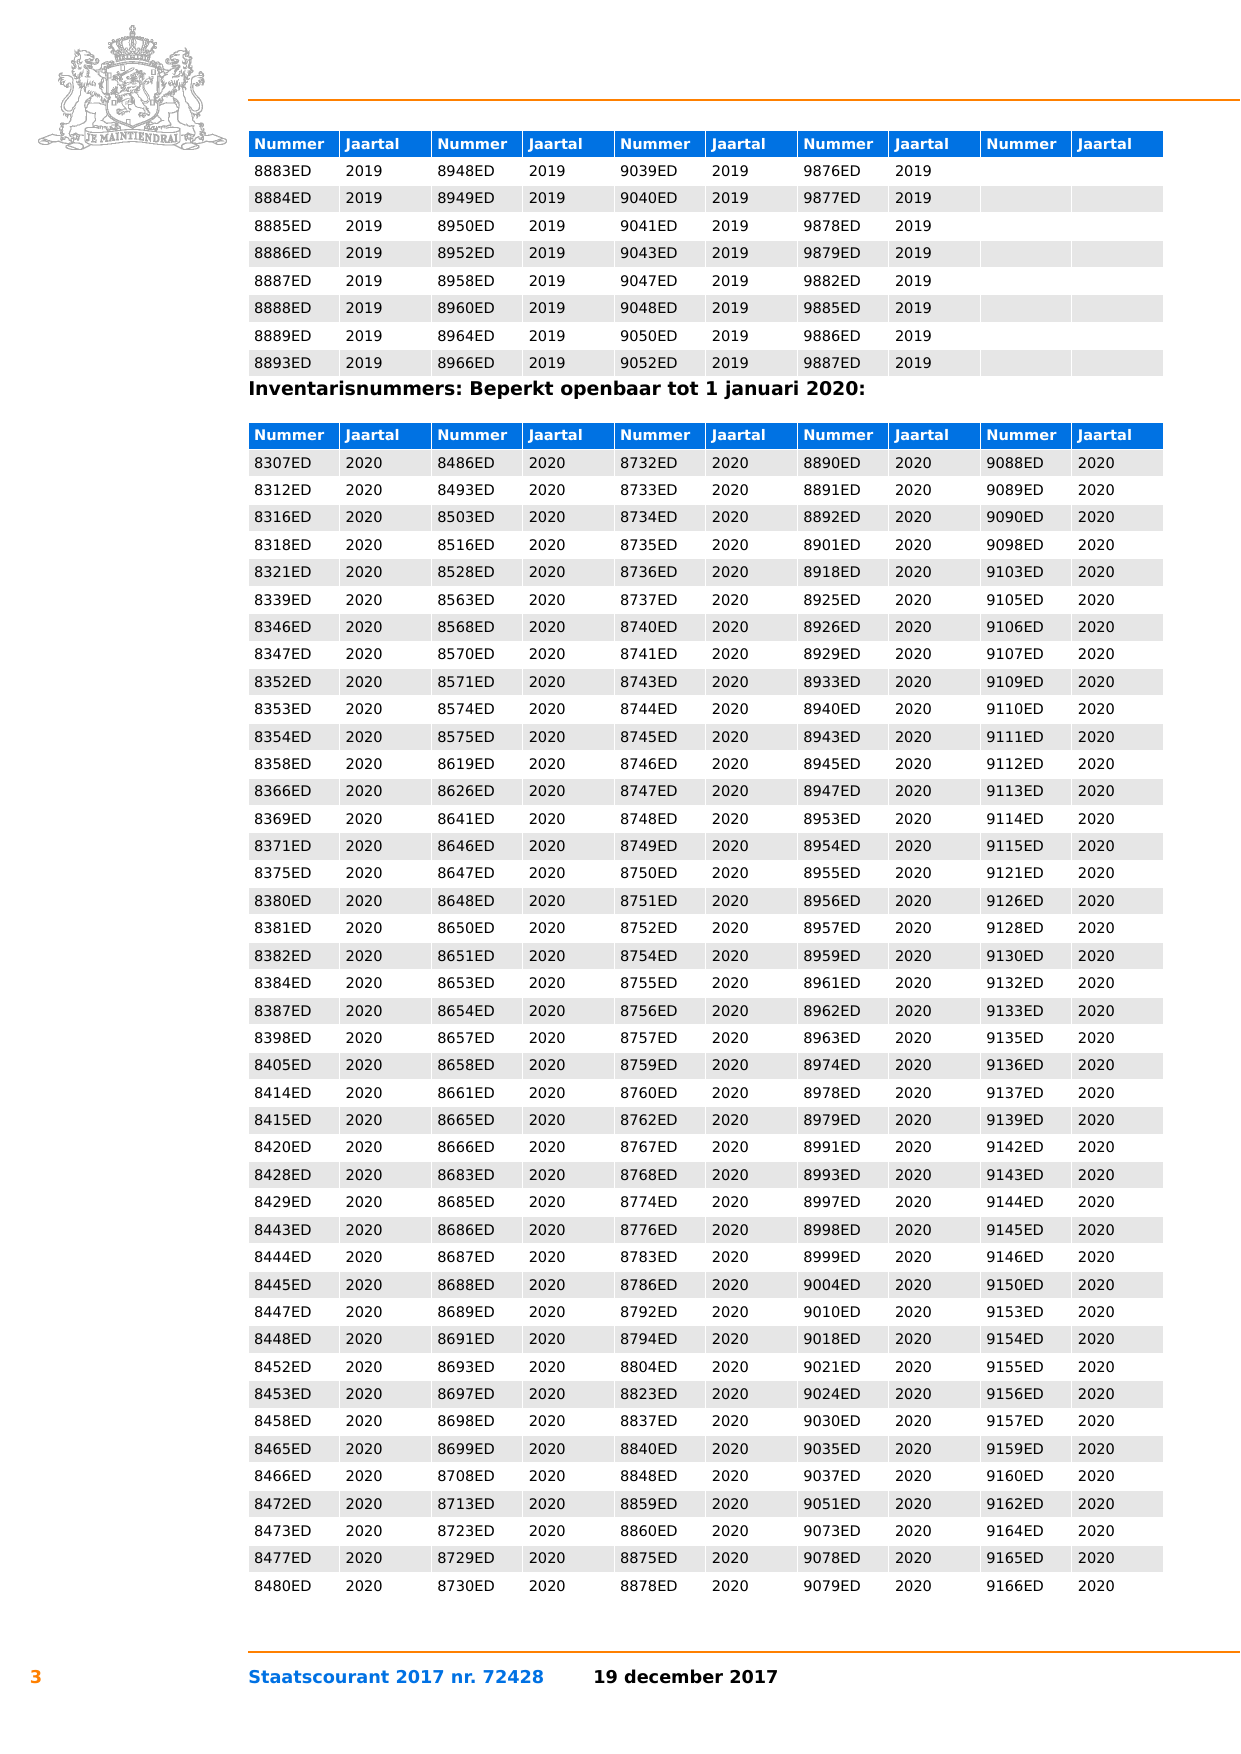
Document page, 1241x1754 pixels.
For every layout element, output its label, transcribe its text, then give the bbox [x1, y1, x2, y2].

table_cell 8959ED [798, 943, 888, 969]
table_cell 2020 [340, 1436, 431, 1462]
table_cell 2020 [340, 724, 431, 750]
table_cell 2020 [340, 861, 431, 887]
table_cell 9162ED [981, 1491, 1071, 1517]
table_header Jaartal [889, 131, 980, 157]
table_cell 8978ED [798, 1080, 888, 1106]
table_cell 9024ED [798, 1381, 888, 1408]
table_cell 2020 [889, 1354, 980, 1380]
table_cell 8503ED [432, 505, 522, 531]
table_cell 2020 [340, 1162, 431, 1188]
table_header Nummer [981, 423, 1071, 449]
table_cell [981, 323, 1071, 349]
table_cell 9106ED [981, 614, 1071, 641]
table_cell [981, 158, 1071, 185]
table_cell 2019 [340, 350, 431, 376]
table_cell 9160ED [981, 1464, 1071, 1490]
table_cell 8888ED [249, 295, 339, 322]
table_cell 2020 [340, 1326, 431, 1353]
table_cell 2019 [340, 241, 431, 267]
table_cell 8945ED [798, 751, 888, 777]
table_cell 8316ED [249, 505, 339, 531]
table_cell [981, 186, 1071, 212]
table_cell 8358ED [249, 751, 339, 777]
table_cell 2020 [523, 1053, 614, 1079]
table_cell 8428ED [249, 1162, 339, 1188]
table_cell 2020 [340, 477, 431, 503]
table_cell 2020 [889, 970, 980, 997]
table_cell 2019 [889, 268, 980, 294]
table_cell 2020 [1072, 1518, 1163, 1544]
table_cell [1072, 213, 1163, 239]
table_cell 9882ED [798, 268, 888, 294]
table_cell 8366ED [249, 779, 339, 805]
table_cell 2020 [889, 1053, 980, 1079]
table_cell 8926ED [798, 614, 888, 641]
table_cell [981, 350, 1071, 376]
table_cell 8346ED [249, 614, 339, 641]
table_cell 9146ED [981, 1244, 1071, 1271]
table_cell 2020 [340, 450, 431, 476]
table_cell 2020 [1072, 1299, 1163, 1325]
table_cell 2020 [706, 861, 797, 887]
table_cell 8949ED [432, 186, 522, 212]
table_cell 2020 [1072, 1162, 1163, 1188]
table_cell 8759ED [615, 1053, 705, 1079]
table_cell 9143ED [981, 1162, 1071, 1188]
table_cell 8890ED [798, 450, 888, 476]
table_cell 2020 [889, 1080, 980, 1106]
table_cell 2019 [523, 295, 614, 322]
table_cell 9107ED [981, 642, 1071, 668]
table_cell 2020 [1072, 806, 1163, 832]
table_cell 2020 [706, 1354, 797, 1380]
table_cell 2020 [340, 1546, 431, 1572]
table_cell 2020 [706, 614, 797, 641]
table_cell 2020 [889, 1025, 980, 1051]
table_cell 8754ED [615, 943, 705, 969]
table_cell 9137ED [981, 1080, 1071, 1106]
table_cell 8384ED [249, 970, 339, 997]
table_cell [981, 295, 1071, 322]
table_cell 8901ED [798, 532, 888, 558]
table_cell 2020 [1072, 1381, 1163, 1408]
table_cell 8964ED [432, 323, 522, 349]
table_cell 8979ED [798, 1107, 888, 1134]
table_cell 2020 [340, 1135, 431, 1161]
table_cell 9133ED [981, 998, 1071, 1024]
table_cell 2020 [1072, 943, 1163, 969]
table_cell 8749ED [615, 833, 705, 860]
table_cell 2020 [1072, 1053, 1163, 1079]
table_cell 9139ED [981, 1107, 1071, 1134]
table_cell 8685ED [432, 1190, 522, 1216]
table_cell 9154ED [981, 1326, 1071, 1353]
table_cell 2019 [889, 350, 980, 376]
table_cell 2020 [706, 779, 797, 805]
table_cell 9048ED [615, 295, 705, 322]
table_cell 9126ED [981, 888, 1071, 914]
table_cell 2020 [523, 970, 614, 997]
table_cell 2020 [1072, 505, 1163, 531]
table_cell 2020 [523, 916, 614, 942]
table_cell 9145ED [981, 1217, 1071, 1243]
table_cell 2020 [1072, 1354, 1163, 1380]
table_cell 8729ED [432, 1546, 522, 1572]
table_cell 2020 [1072, 669, 1163, 695]
table_cell 8752ED [615, 916, 705, 942]
table_cell 8734ED [615, 505, 705, 531]
table_cell 8892ED [798, 505, 888, 531]
table_cell 2020 [1072, 1217, 1163, 1243]
table_cell 9887ED [798, 350, 888, 376]
table_cell 8708ED [432, 1464, 522, 1490]
table_cell 8516ED [432, 532, 522, 558]
table_cell 8665ED [432, 1107, 522, 1134]
table_cell 2019 [889, 323, 980, 349]
table_cell 9090ED [981, 505, 1071, 531]
table_cell [981, 268, 1071, 294]
table_cell 2020 [706, 1464, 797, 1490]
table_cell 2020 [1072, 1409, 1163, 1435]
table_cell 2020 [706, 1436, 797, 1462]
table_cell 2020 [523, 1491, 614, 1517]
table_cell 2019 [889, 186, 980, 212]
table_cell 8683ED [432, 1162, 522, 1188]
table_cell 8998ED [798, 1217, 888, 1243]
table_cell 8452ED [249, 1354, 339, 1380]
table_cell 2020 [889, 614, 980, 641]
table_cell 8444ED [249, 1244, 339, 1271]
table_header Nummer [981, 131, 1071, 157]
table_cell 9159ED [981, 1436, 1071, 1462]
table_cell [981, 213, 1071, 239]
table_cell 2020 [340, 1190, 431, 1216]
table_cell 8574ED [432, 696, 522, 723]
table_cell 8713ED [432, 1491, 522, 1517]
table_cell 8686ED [432, 1217, 522, 1243]
table_cell 2020 [889, 1381, 980, 1408]
table_cell 2020 [706, 1272, 797, 1298]
table_cell 8804ED [615, 1354, 705, 1380]
table_cell 2019 [889, 158, 980, 185]
table_cell 8453ED [249, 1381, 339, 1408]
table_cell 2020 [889, 669, 980, 695]
table_cell 2020 [706, 970, 797, 997]
table_cell 8746ED [615, 751, 705, 777]
table_cell 8737ED [615, 587, 705, 613]
table_cell 8940ED [798, 696, 888, 723]
table_cell 8966ED [432, 350, 522, 376]
table_cell 2020 [706, 943, 797, 969]
table_cell 8958ED [432, 268, 522, 294]
table_cell 9112ED [981, 751, 1071, 777]
table_cell 8751ED [615, 888, 705, 914]
table_cell 8493ED [432, 477, 522, 503]
table_cell 2020 [1072, 970, 1163, 997]
table_cell 2020 [889, 1299, 980, 1325]
table_cell 2020 [706, 1190, 797, 1216]
table_cell 2019 [340, 213, 431, 239]
table_cell 8472ED [249, 1491, 339, 1517]
table_cell 8999ED [798, 1244, 888, 1271]
table_header Nummer [432, 131, 522, 157]
table_cell 2020 [1072, 532, 1163, 558]
table_cell 2020 [340, 751, 431, 777]
table_cell 8353ED [249, 696, 339, 723]
table_cell 8948ED [432, 158, 522, 185]
table_cell 8953ED [798, 806, 888, 832]
table_header Jaartal [1072, 423, 1163, 449]
table_cell 2020 [1072, 1244, 1163, 1271]
table_cell 2020 [523, 861, 614, 887]
table_cell 2019 [523, 158, 614, 185]
table_cell 9142ED [981, 1135, 1071, 1161]
table_cell 9156ED [981, 1381, 1071, 1408]
table_cell 2020 [889, 916, 980, 942]
table_cell 2019 [706, 213, 797, 239]
table_cell 8755ED [615, 970, 705, 997]
table_cell 9111ED [981, 724, 1071, 750]
table_cell 2020 [1072, 587, 1163, 613]
table_cell 8962ED [798, 998, 888, 1024]
table_cell 9113ED [981, 779, 1071, 805]
table_cell 9135ED [981, 1025, 1071, 1051]
table_cell 9164ED [981, 1518, 1071, 1544]
table_cell 2020 [1072, 998, 1163, 1024]
table_cell 2020 [889, 1546, 980, 1572]
table_cell 2019 [523, 268, 614, 294]
table_cell 8848ED [615, 1464, 705, 1490]
table_cell 2020 [1072, 1080, 1163, 1106]
table_cell 2020 [889, 1518, 980, 1544]
table_cell 8740ED [615, 614, 705, 641]
table_cell 2020 [889, 943, 980, 969]
table_cell 8689ED [432, 1299, 522, 1325]
table_cell 2020 [706, 1546, 797, 1572]
table_cell 9128ED [981, 916, 1071, 942]
table_cell 8415ED [249, 1107, 339, 1134]
table_cell 2019 [523, 241, 614, 267]
table_cell 9136ED [981, 1053, 1071, 1079]
table_cell [1072, 241, 1163, 267]
table_cell 8943ED [798, 724, 888, 750]
table_cell 8445ED [249, 1272, 339, 1298]
table_cell 8885ED [249, 213, 339, 239]
table_cell 2020 [1072, 696, 1163, 723]
table_cell 2020 [523, 1326, 614, 1353]
table_cell [1072, 158, 1163, 185]
table_cell 8473ED [249, 1518, 339, 1544]
table_cell 8387ED [249, 998, 339, 1024]
table_cell 2019 [706, 350, 797, 376]
table_cell 8891ED [798, 477, 888, 503]
table_cell 8762ED [615, 1107, 705, 1134]
table_cell 9877ED [798, 186, 888, 212]
table_cell 8889ED [249, 323, 339, 349]
table_header Jaartal [523, 423, 614, 449]
table_cell 8794ED [615, 1326, 705, 1353]
table_cell 8619ED [432, 751, 522, 777]
table_cell 8697ED [432, 1381, 522, 1408]
table_cell 2020 [706, 450, 797, 476]
table_cell 2020 [889, 477, 980, 503]
table_cell 2020 [1072, 861, 1163, 887]
table_cell 2020 [706, 1053, 797, 1079]
table_cell 8774ED [615, 1190, 705, 1216]
table_cell 2020 [1072, 916, 1163, 942]
table_cell 2020 [706, 1299, 797, 1325]
table_cell 2020 [706, 642, 797, 668]
table_cell 2020 [1072, 1491, 1163, 1517]
table_cell 2020 [523, 724, 614, 750]
table_cell 8414ED [249, 1080, 339, 1106]
table_cell 2020 [889, 998, 980, 1024]
table_cell 8321ED [249, 559, 339, 586]
table_cell 2020 [1072, 1025, 1163, 1051]
table_cell 8745ED [615, 724, 705, 750]
table_cell 8480ED [249, 1573, 339, 1599]
table_cell 8568ED [432, 614, 522, 641]
table_cell 2020 [889, 532, 980, 558]
table_cell 2020 [340, 1518, 431, 1544]
table_cell 8875ED [615, 1546, 705, 1572]
table_cell 8371ED [249, 833, 339, 860]
table_cell 8666ED [432, 1135, 522, 1161]
table_cell 2020 [523, 998, 614, 1024]
table_cell 2020 [340, 505, 431, 531]
table_cell 8783ED [615, 1244, 705, 1271]
table_cell 8954ED [798, 833, 888, 860]
table_cell 9879ED [798, 241, 888, 267]
table_cell 2020 [706, 806, 797, 832]
table_cell 2020 [523, 1244, 614, 1271]
table_cell 8893ED [249, 350, 339, 376]
table_cell 2020 [1072, 1326, 1163, 1353]
table_cell 2020 [1072, 1436, 1163, 1462]
table_cell 2020 [523, 532, 614, 558]
table_cell 2020 [1072, 1464, 1163, 1490]
table_header Nummer [798, 423, 888, 449]
table_cell [1072, 350, 1163, 376]
table_cell 2020 [523, 1025, 614, 1051]
table_cell 8447ED [249, 1299, 339, 1325]
table_cell 8312ED [249, 477, 339, 503]
table_cell 2020 [706, 477, 797, 503]
table_cell 2020 [523, 450, 614, 476]
table_cell 9010ED [798, 1299, 888, 1325]
table_cell 8571ED [432, 669, 522, 695]
table_cell 2020 [889, 559, 980, 586]
table_cell 2020 [1072, 642, 1163, 668]
table_cell 9155ED [981, 1354, 1071, 1380]
table_header Jaartal [340, 423, 431, 449]
table_cell 8776ED [615, 1217, 705, 1243]
table_cell 2020 [523, 1381, 614, 1408]
table_cell 2020 [523, 833, 614, 860]
table_cell 8658ED [432, 1053, 522, 1079]
table_cell 2020 [340, 943, 431, 969]
table_cell 9018ED [798, 1326, 888, 1353]
table_cell 9110ED [981, 696, 1071, 723]
table_cell 9150ED [981, 1272, 1071, 1298]
table_cell 2020 [340, 614, 431, 641]
table_cell 2020 [1072, 779, 1163, 805]
table_header Jaartal [523, 131, 614, 157]
table_cell 2020 [523, 505, 614, 531]
table_cell 2019 [340, 268, 431, 294]
table_cell 2019 [889, 295, 980, 322]
table_cell 2020 [523, 1573, 614, 1599]
table_cell 9165ED [981, 1546, 1071, 1572]
table_cell 8947ED [798, 779, 888, 805]
table_cell 8458ED [249, 1409, 339, 1435]
table_cell 8997ED [798, 1190, 888, 1216]
table_cell 2020 [523, 1409, 614, 1435]
table_cell 2020 [523, 1107, 614, 1134]
table_cell 2020 [889, 751, 980, 777]
table_cell 9021ED [798, 1354, 888, 1380]
table_cell 2019 [706, 268, 797, 294]
table_cell 2020 [706, 1162, 797, 1188]
table_cell 9105ED [981, 587, 1071, 613]
table_cell 8398ED [249, 1025, 339, 1051]
table_cell 9040ED [615, 186, 705, 212]
table_cell 8741ED [615, 642, 705, 668]
table_cell 2020 [1072, 614, 1163, 641]
table_cell 2020 [340, 642, 431, 668]
table_cell 2020 [889, 1464, 980, 1490]
table_cell 2019 [523, 323, 614, 349]
table_cell 2020 [340, 1244, 431, 1271]
table_cell [981, 241, 1071, 267]
table_cell 8750ED [615, 861, 705, 887]
table_cell 8756ED [615, 998, 705, 1024]
table_cell 2020 [889, 1272, 980, 1298]
table_cell 2020 [340, 916, 431, 942]
table_cell 2020 [523, 888, 614, 914]
table_cell 2020 [1072, 1546, 1163, 1572]
table_cell 9876ED [798, 158, 888, 185]
table_cell 2019 [340, 186, 431, 212]
table_cell 2020 [706, 1326, 797, 1353]
table_cell 2020 [889, 1244, 980, 1271]
table_header Nummer [615, 423, 705, 449]
table_cell 2020 [889, 1409, 980, 1435]
table_cell 2020 [340, 1217, 431, 1243]
table_cell 2020 [340, 1299, 431, 1325]
table_cell 2020 [889, 1217, 980, 1243]
table_cell 2020 [340, 779, 431, 805]
table_header Nummer [249, 423, 339, 449]
table_cell 9130ED [981, 943, 1071, 969]
table_cell 8883ED [249, 158, 339, 185]
table_cell 8757ED [615, 1025, 705, 1051]
table_cell 8307ED [249, 450, 339, 476]
table_cell 2020 [706, 1025, 797, 1051]
table_cell 8354ED [249, 724, 339, 750]
table_cell 2019 [706, 295, 797, 322]
table_cell 2020 [523, 477, 614, 503]
table_cell 8699ED [432, 1436, 522, 1462]
table_cell 8380ED [249, 888, 339, 914]
table_cell 9004ED [798, 1272, 888, 1298]
table_cell 9089ED [981, 477, 1071, 503]
table_cell 2020 [706, 1381, 797, 1408]
table_cell 8991ED [798, 1135, 888, 1161]
table_cell 9047ED [615, 268, 705, 294]
table_cell 8382ED [249, 943, 339, 969]
table_cell 2020 [523, 1190, 614, 1216]
table_cell 2020 [706, 1080, 797, 1106]
table_cell 2020 [523, 1546, 614, 1572]
table_cell 2020 [706, 833, 797, 860]
table_cell 2020 [523, 1436, 614, 1462]
table_cell 2020 [706, 559, 797, 586]
table_cell 2020 [340, 1272, 431, 1298]
table_cell 2020 [340, 696, 431, 723]
table_cell 2020 [523, 1217, 614, 1243]
table_cell 8956ED [798, 888, 888, 914]
table_cell 2019 [706, 186, 797, 212]
table_cell 2020 [1072, 1190, 1163, 1216]
table_cell 2020 [523, 1272, 614, 1298]
table_cell 8859ED [615, 1491, 705, 1517]
table_cell 9886ED [798, 323, 888, 349]
table_cell 8767ED [615, 1135, 705, 1161]
table_cell 8375ED [249, 861, 339, 887]
table_cell 8486ED [432, 450, 522, 476]
table_cell 8736ED [615, 559, 705, 586]
table_cell 2020 [340, 559, 431, 586]
table_cell 2020 [706, 751, 797, 777]
table_cell 2020 [523, 559, 614, 586]
table_cell 8687ED [432, 1244, 522, 1271]
table_cell 9144ED [981, 1190, 1071, 1216]
table_cell 2020 [706, 888, 797, 914]
table_cell 8950ED [432, 213, 522, 239]
table_cell 2019 [523, 186, 614, 212]
table_cell 8626ED [432, 779, 522, 805]
table_cell 2020 [706, 1518, 797, 1544]
table_cell 2020 [340, 998, 431, 1024]
table_cell 8747ED [615, 779, 705, 805]
table_cell 8957ED [798, 916, 888, 942]
table_cell 2020 [889, 724, 980, 750]
table_cell 2020 [1072, 833, 1163, 860]
table_cell 2020 [889, 888, 980, 914]
table_cell 8840ED [615, 1436, 705, 1462]
table_cell 8648ED [432, 888, 522, 914]
table_cell 8768ED [615, 1162, 705, 1188]
table_cell 8884ED [249, 186, 339, 212]
table_cell 2020 [889, 1107, 980, 1134]
table_cell 2020 [889, 1573, 980, 1599]
table_cell [1072, 268, 1163, 294]
table_cell 8918ED [798, 559, 888, 586]
table_cell 8760ED [615, 1080, 705, 1106]
table_cell 2020 [340, 806, 431, 832]
table_cell 8646ED [432, 833, 522, 860]
table_cell 2020 [706, 998, 797, 1024]
table_cell 2020 [1072, 477, 1163, 503]
table_cell 2020 [340, 1025, 431, 1051]
text Inventarisnummers: Beperkt openbaar tot 1 januari 2020: [248, 378, 1163, 399]
table_cell 8651ED [432, 943, 522, 969]
table_cell 9051ED [798, 1491, 888, 1517]
table_cell 9043ED [615, 241, 705, 267]
table_cell 2020 [1072, 1107, 1163, 1134]
table_cell 2020 [1072, 1573, 1163, 1599]
table_cell 2020 [706, 1573, 797, 1599]
table_cell 8925ED [798, 587, 888, 613]
table_cell 2020 [706, 1409, 797, 1435]
table_cell 2020 [706, 1244, 797, 1271]
table_cell 2019 [340, 323, 431, 349]
table_cell 2020 [340, 1080, 431, 1106]
table_header Jaartal [889, 423, 980, 449]
table_cell 9073ED [798, 1518, 888, 1544]
table_cell 8465ED [249, 1436, 339, 1462]
table_cell 8575ED [432, 724, 522, 750]
table_cell 8823ED [615, 1381, 705, 1408]
table_cell 8477ED [249, 1546, 339, 1572]
table_cell 2020 [1072, 450, 1163, 476]
table_cell 8743ED [615, 669, 705, 695]
table_cell 9052ED [615, 350, 705, 376]
table_cell 2020 [889, 587, 980, 613]
table_cell 2020 [889, 450, 980, 476]
table_cell 2020 [340, 1381, 431, 1408]
table_cell 2020 [706, 1135, 797, 1161]
table_cell 8448ED [249, 1326, 339, 1353]
table_cell 2020 [1072, 888, 1163, 914]
table_cell 2020 [340, 1354, 431, 1380]
table_cell 8748ED [615, 806, 705, 832]
table_header Nummer [432, 423, 522, 449]
table_cell 2020 [706, 1107, 797, 1134]
table_cell 2020 [340, 1573, 431, 1599]
table_cell 8960ED [432, 295, 522, 322]
table_cell 9041ED [615, 213, 705, 239]
table_cell 9885ED [798, 295, 888, 322]
table_cell 8963ED [798, 1025, 888, 1051]
table_header Nummer [249, 131, 339, 157]
table_cell 2019 [706, 241, 797, 267]
table_cell 8744ED [615, 696, 705, 723]
table_cell 2020 [889, 833, 980, 860]
table_cell 8961ED [798, 970, 888, 997]
table_cell 2020 [340, 1409, 431, 1435]
table_cell [1072, 186, 1163, 212]
table_cell 8657ED [432, 1025, 522, 1051]
table_cell 2020 [523, 1464, 614, 1490]
table_cell 9114ED [981, 806, 1071, 832]
table_cell 8369ED [249, 806, 339, 832]
table_cell 2019 [889, 241, 980, 267]
table_cell 8974ED [798, 1053, 888, 1079]
table_cell 2019 [889, 213, 980, 239]
table_cell 2020 [889, 696, 980, 723]
table_cell 9088ED [981, 450, 1071, 476]
table_cell 8860ED [615, 1518, 705, 1544]
table_cell 2020 [889, 861, 980, 887]
table_cell 2020 [523, 587, 614, 613]
table_cell 2020 [340, 833, 431, 860]
table_cell 8929ED [798, 642, 888, 668]
table_cell 2020 [340, 888, 431, 914]
table_cell 8381ED [249, 916, 339, 942]
table_cell 2020 [523, 1080, 614, 1106]
table_cell 2020 [706, 587, 797, 613]
table_cell 2020 [889, 1491, 980, 1517]
table_cell 8730ED [432, 1573, 522, 1599]
table_cell 2020 [340, 669, 431, 695]
table_cell 9103ED [981, 559, 1071, 586]
table_cell 2020 [523, 751, 614, 777]
table_cell 8952ED [432, 241, 522, 267]
table_cell 8339ED [249, 587, 339, 613]
table_header Jaartal [706, 423, 797, 449]
table_cell 2020 [340, 1491, 431, 1517]
table_cell 2019 [523, 350, 614, 376]
table_cell 9039ED [615, 158, 705, 185]
table_cell 8792ED [615, 1299, 705, 1325]
table_cell 8786ED [615, 1272, 705, 1298]
table_cell 8653ED [432, 970, 522, 997]
table_cell 8878ED [615, 1573, 705, 1599]
table_cell 2020 [706, 1217, 797, 1243]
table_cell 2020 [1072, 751, 1163, 777]
table_cell [1072, 295, 1163, 322]
table_cell 2020 [889, 806, 980, 832]
table_cell 2020 [523, 1299, 614, 1325]
table_cell 2020 [340, 587, 431, 613]
table_cell 9878ED [798, 213, 888, 239]
table_cell 9115ED [981, 833, 1071, 860]
table_cell 9166ED [981, 1573, 1071, 1599]
table_cell [1072, 323, 1163, 349]
table_cell 8735ED [615, 532, 705, 558]
table_cell 9078ED [798, 1546, 888, 1572]
table_cell 2020 [706, 669, 797, 695]
table_cell 2020 [523, 1354, 614, 1380]
table_cell 8641ED [432, 806, 522, 832]
table_cell 2020 [1072, 724, 1163, 750]
table_cell 8661ED [432, 1080, 522, 1106]
table_cell 8693ED [432, 1354, 522, 1380]
table_header Jaartal [340, 131, 431, 157]
table_cell 2020 [523, 614, 614, 641]
table_cell 8732ED [615, 450, 705, 476]
table_cell 8405ED [249, 1053, 339, 1079]
table_cell 2020 [889, 1190, 980, 1216]
table_cell 8570ED [432, 642, 522, 668]
table_cell 8723ED [432, 1518, 522, 1544]
table_cell 2019 [706, 158, 797, 185]
table_cell 9132ED [981, 970, 1071, 997]
table_cell 2020 [889, 779, 980, 805]
table_cell 9030ED [798, 1409, 888, 1435]
table_cell 8352ED [249, 669, 339, 695]
table_header Nummer [798, 131, 888, 157]
table_cell 8420ED [249, 1135, 339, 1161]
table_cell 2020 [889, 1135, 980, 1161]
table_cell 2020 [706, 532, 797, 558]
table_cell 2019 [340, 158, 431, 185]
table_cell 8698ED [432, 1409, 522, 1435]
table_cell 2020 [340, 1107, 431, 1134]
table_cell 8955ED [798, 861, 888, 887]
table_cell 2020 [706, 505, 797, 531]
table_cell 8691ED [432, 1326, 522, 1353]
table_cell 9153ED [981, 1299, 1071, 1325]
table_cell 2020 [889, 642, 980, 668]
table_cell 2020 [706, 916, 797, 942]
table_cell 2020 [1072, 1135, 1163, 1161]
table_cell 2020 [889, 1162, 980, 1188]
table_cell 2019 [523, 213, 614, 239]
table_cell 2020 [523, 1518, 614, 1544]
table_cell 9037ED [798, 1464, 888, 1490]
table_cell 2020 [706, 1491, 797, 1517]
table_cell 8563ED [432, 587, 522, 613]
table_cell 9035ED [798, 1436, 888, 1462]
table_cell 8993ED [798, 1162, 888, 1188]
table_cell 2020 [523, 943, 614, 969]
table_cell 8318ED [249, 532, 339, 558]
table_cell 8466ED [249, 1464, 339, 1490]
table_header Nummer [615, 131, 705, 157]
table_cell 8429ED [249, 1190, 339, 1216]
table_cell 8688ED [432, 1272, 522, 1298]
table_cell 8733ED [615, 477, 705, 503]
table_cell 2020 [523, 779, 614, 805]
table_cell 2020 [1072, 1272, 1163, 1298]
table_cell 2019 [340, 295, 431, 322]
table_cell 8647ED [432, 861, 522, 887]
table_header Jaartal [1072, 131, 1163, 157]
table_cell 2020 [706, 724, 797, 750]
table_cell 9157ED [981, 1409, 1071, 1435]
table_cell 8933ED [798, 669, 888, 695]
table_cell 8887ED [249, 268, 339, 294]
table_cell 2020 [523, 642, 614, 668]
table_cell 2020 [706, 696, 797, 723]
table_cell 8347ED [249, 642, 339, 668]
table_cell 9079ED [798, 1573, 888, 1599]
table_cell 8837ED [615, 1409, 705, 1435]
table_cell 9098ED [981, 532, 1071, 558]
table_header Jaartal [706, 131, 797, 157]
table_cell 8654ED [432, 998, 522, 1024]
table_cell 8650ED [432, 916, 522, 942]
table_cell 2020 [340, 1053, 431, 1079]
table_cell 2020 [340, 1464, 431, 1490]
table_cell 2020 [1072, 559, 1163, 586]
table_cell 2020 [889, 1326, 980, 1353]
table_cell 2020 [889, 1436, 980, 1462]
table_cell 2020 [523, 669, 614, 695]
table_cell 2020 [523, 696, 614, 723]
table_cell 2019 [706, 323, 797, 349]
table_cell 2020 [340, 532, 431, 558]
table_cell 8528ED [432, 559, 522, 586]
table_cell 8443ED [249, 1217, 339, 1243]
table_cell 9121ED [981, 861, 1071, 887]
table_cell 9109ED [981, 669, 1071, 695]
table_cell 8886ED [249, 241, 339, 267]
table_cell 2020 [340, 970, 431, 997]
picture [38, 25, 227, 150]
table_cell 2020 [523, 1135, 614, 1161]
table_cell 2020 [889, 505, 980, 531]
table_cell 2020 [523, 806, 614, 832]
table_cell 9050ED [615, 323, 705, 349]
table_cell 2020 [523, 1162, 614, 1188]
